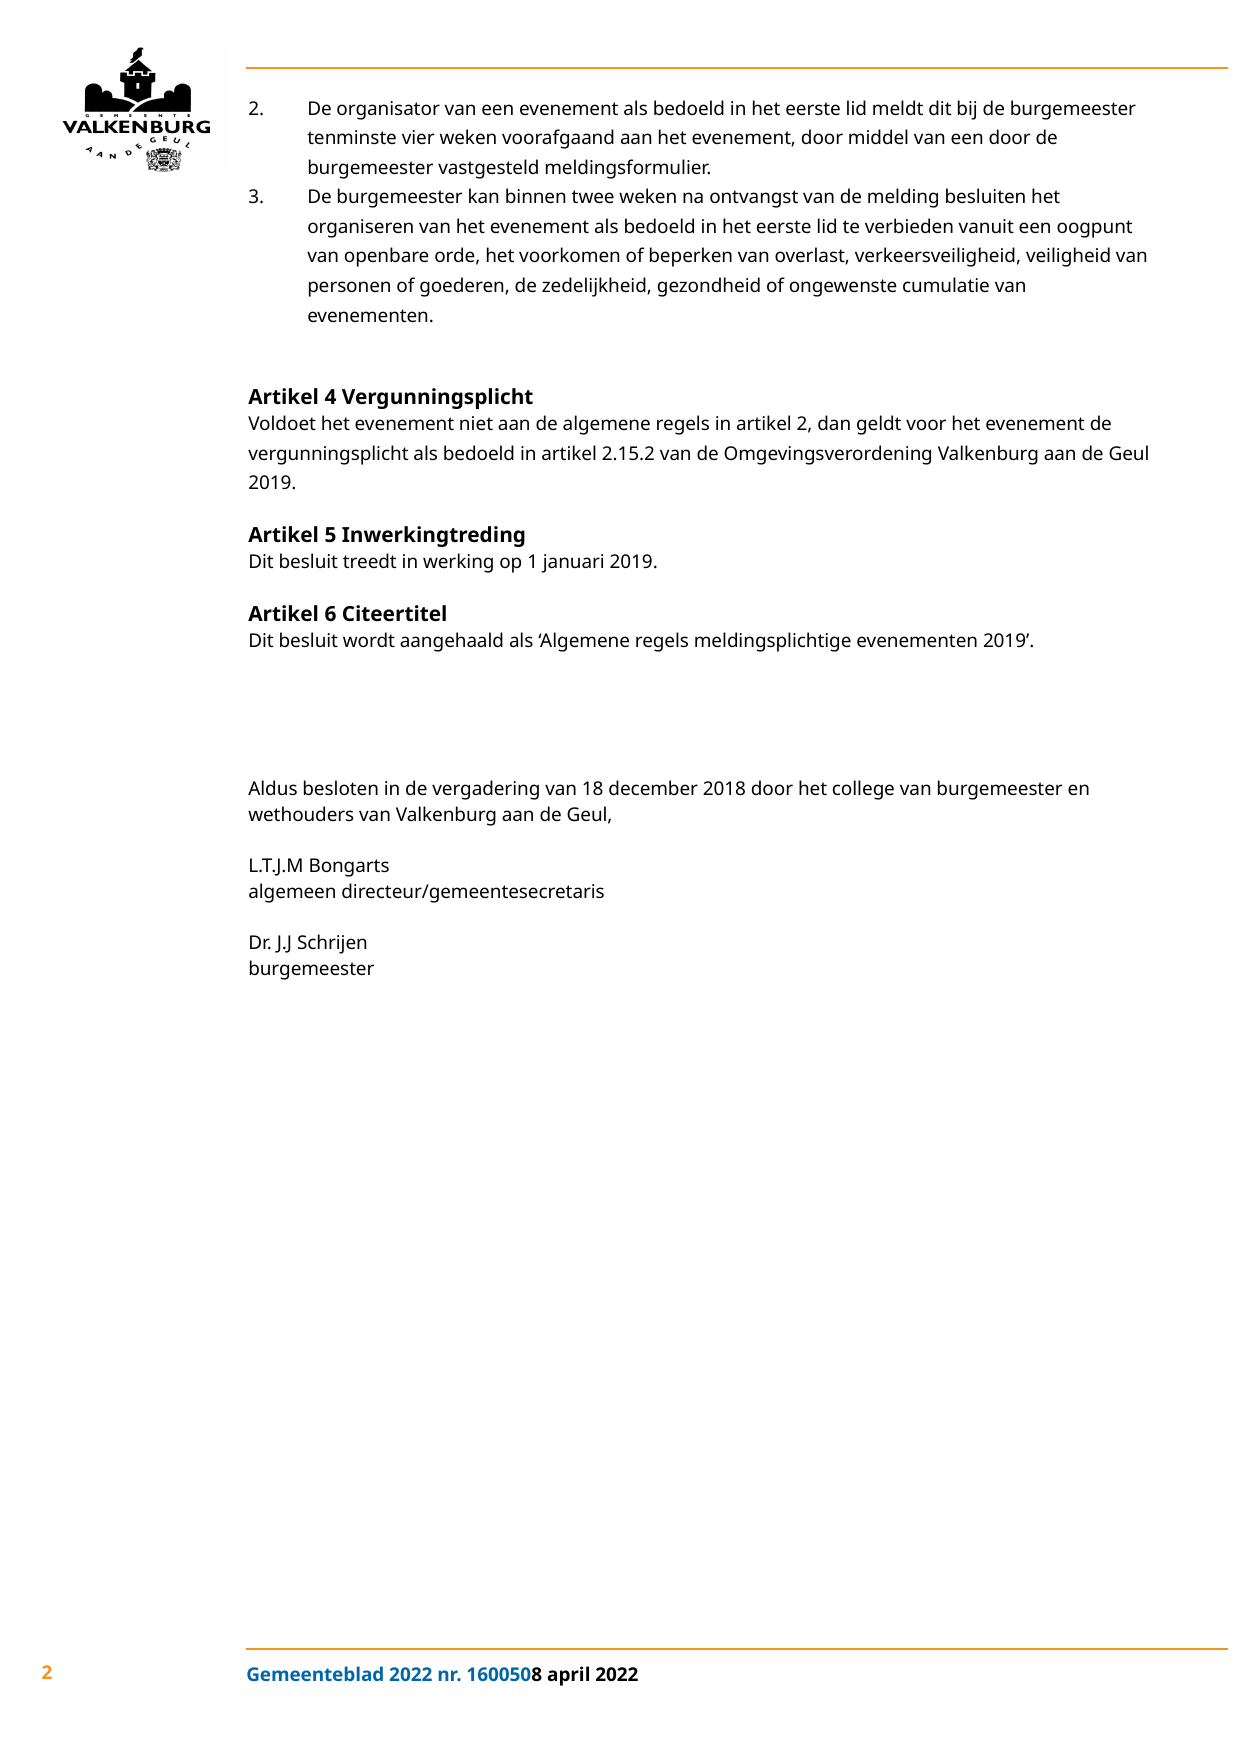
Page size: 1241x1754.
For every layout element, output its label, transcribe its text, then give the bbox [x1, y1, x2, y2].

text Artikel 5 Inwerkingtreding [248, 520, 1152, 548]
text Artikel 4 Vergunningsplicht [248, 382, 1152, 410]
text Dr. J.J Schrijen [248, 929, 1152, 955]
list De organisator van een evenement als bedoeld in het eerste lid meldt dit bij de burgemeester tenminste vier weken voorafgaand aan het evenement, door middel van een door de burgemeester vastgesteld meldingsformulier. [248, 95, 1152, 180]
text algemeen directeur/gemeentesecretaris [248, 878, 1152, 904]
text Dit besluit wordt aangehaald als ‘Algemene regels meldingsplichtige evenementen 2019’. [248, 627, 1152, 653]
picture [41, 47, 231, 172]
list De burgemeester kan binnen twee weken na ontvangst van de melding besluiten het organiseren van het evenement als bedoeld in het eerste lid te verbieden vanuit een oogpunt van openbare orde, het voorkomen of beperken van overlast, verkeersveiligheid, veiligheid van personen of goederen, de zedelijkheid, gezondheid of ongewenste cumulatie van evenementen. [248, 183, 1152, 328]
text burgemeester [248, 955, 1152, 981]
text Artikel 6 Citeertitel [248, 599, 1152, 627]
text L.T.J.M Bongarts [248, 852, 1152, 878]
text Voldoet het evenement niet aan de algemene regels in artikel 2, dan geldt voor het evenement de vergunningsplicht als bedoeld in artikel 2.15.2 van de Omgevingsverordening Valkenburg aan de Geul 2019. [248, 410, 1152, 495]
text Dit besluit treedt in werking op 1 januari 2019. [248, 548, 1152, 574]
text Aldus besloten in de vergadering van 18 december 2018 door het college van burgemeester en wethouders van Valkenburg aan de Geul, [248, 775, 1152, 827]
